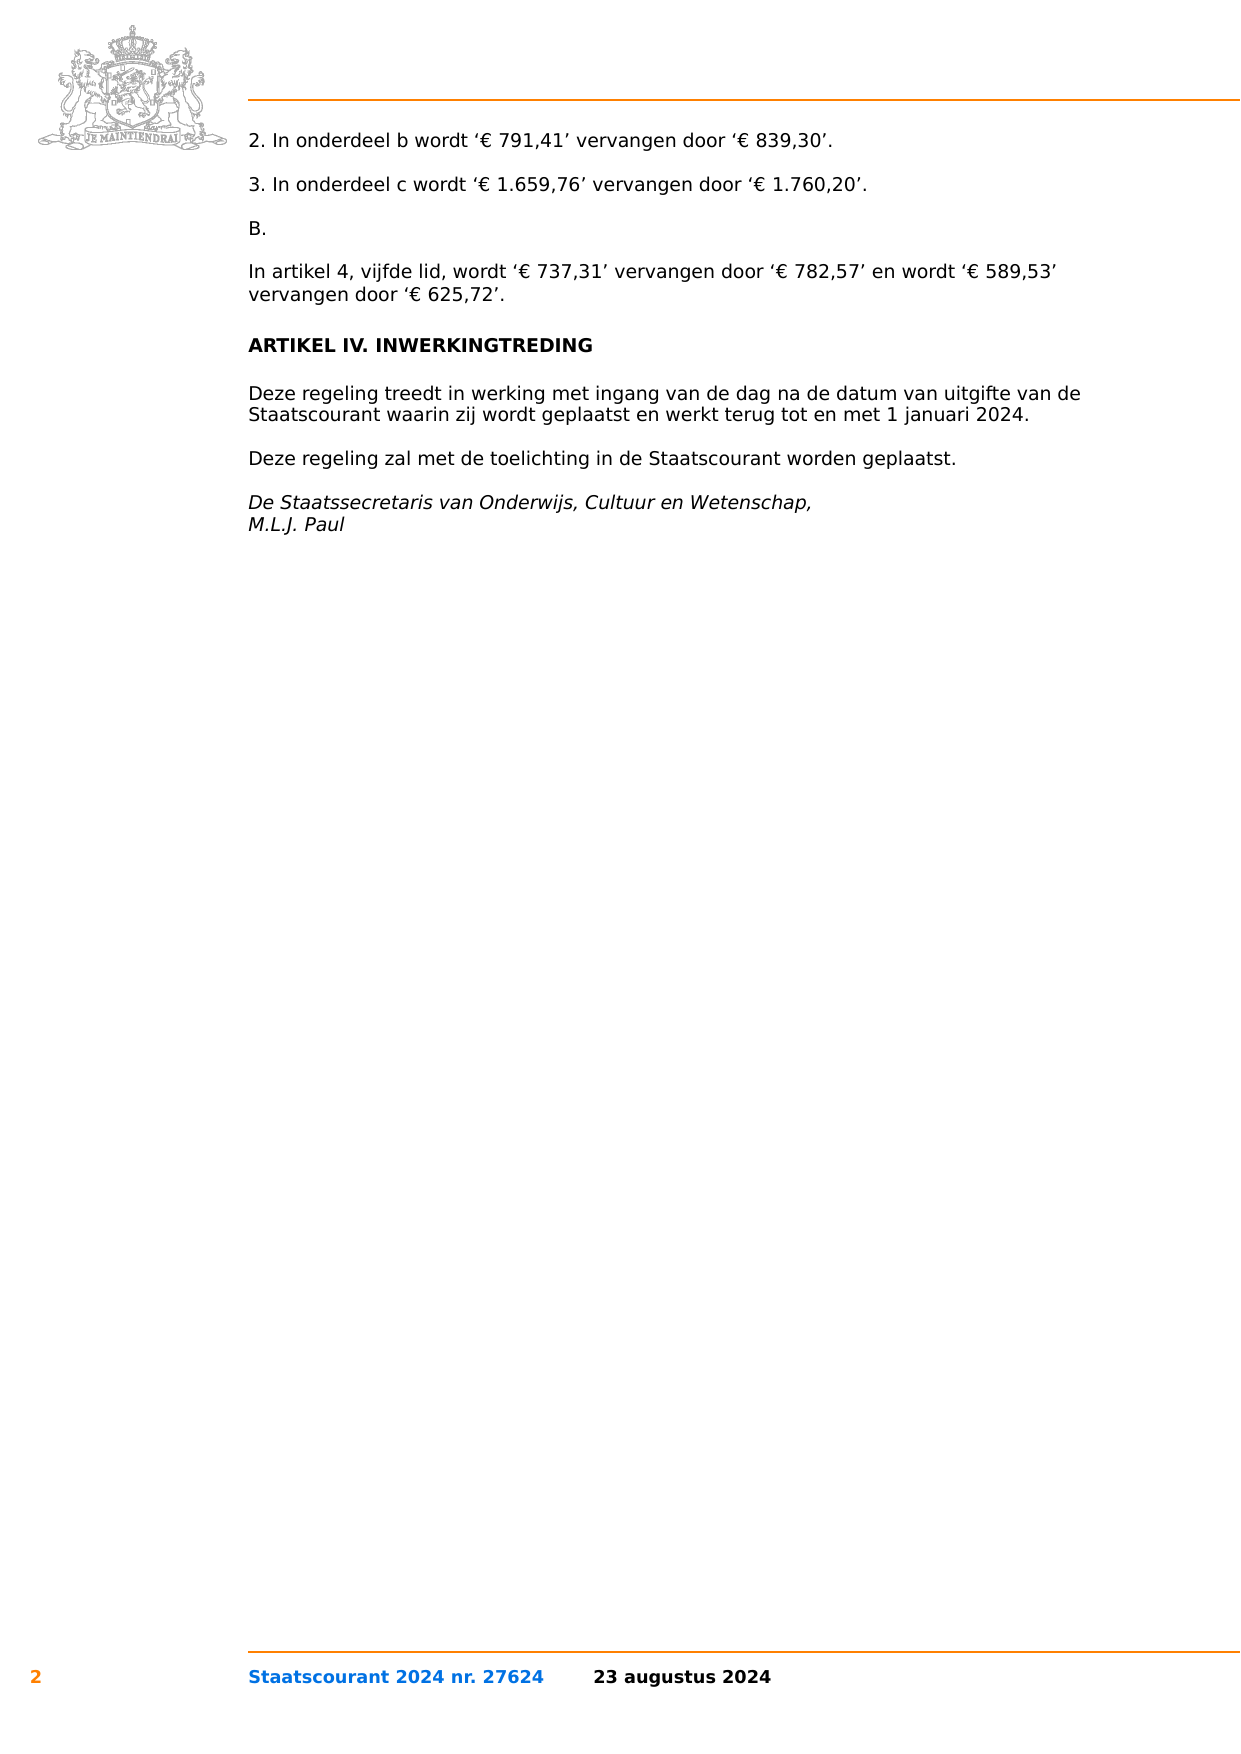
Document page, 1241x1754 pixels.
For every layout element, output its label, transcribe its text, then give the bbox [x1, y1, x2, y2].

text Deze regeling zal met de toelichting in de Staatscourant worden geplaatst. [248, 448, 1163, 470]
picture [38, 25, 227, 150]
text De Staatssecretaris van Onderwijs, Cultuur en Wetenschap, M.L.J. Paul [248, 492, 1163, 536]
text B. [248, 218, 1163, 239]
subtitle ARTIKEL IV. INWERKINGTREDING [248, 335, 1163, 357]
text 2. In onderdeel b wordt ‘€ 791,41’ vervangen door ‘€ 839,30’. [248, 130, 1163, 152]
text Deze regeling treedt in werking met ingang van de dag na de datum van uitgifte van de Staatscourant waarin zij wordt geplaatst en werkt terug tot en met 1 januari 2024. [248, 382, 1163, 426]
text 3. In onderdeel c wordt ‘€ 1.659,76’ vervangen door ‘€ 1.760,20’. [248, 174, 1163, 196]
text In artikel 4, vijfde lid, wordt ‘€ 737,31’ vervangen door ‘€ 782,57’ en wordt ‘€ 589,53’ vervangen door ‘€ 625,72’. [248, 261, 1163, 305]
